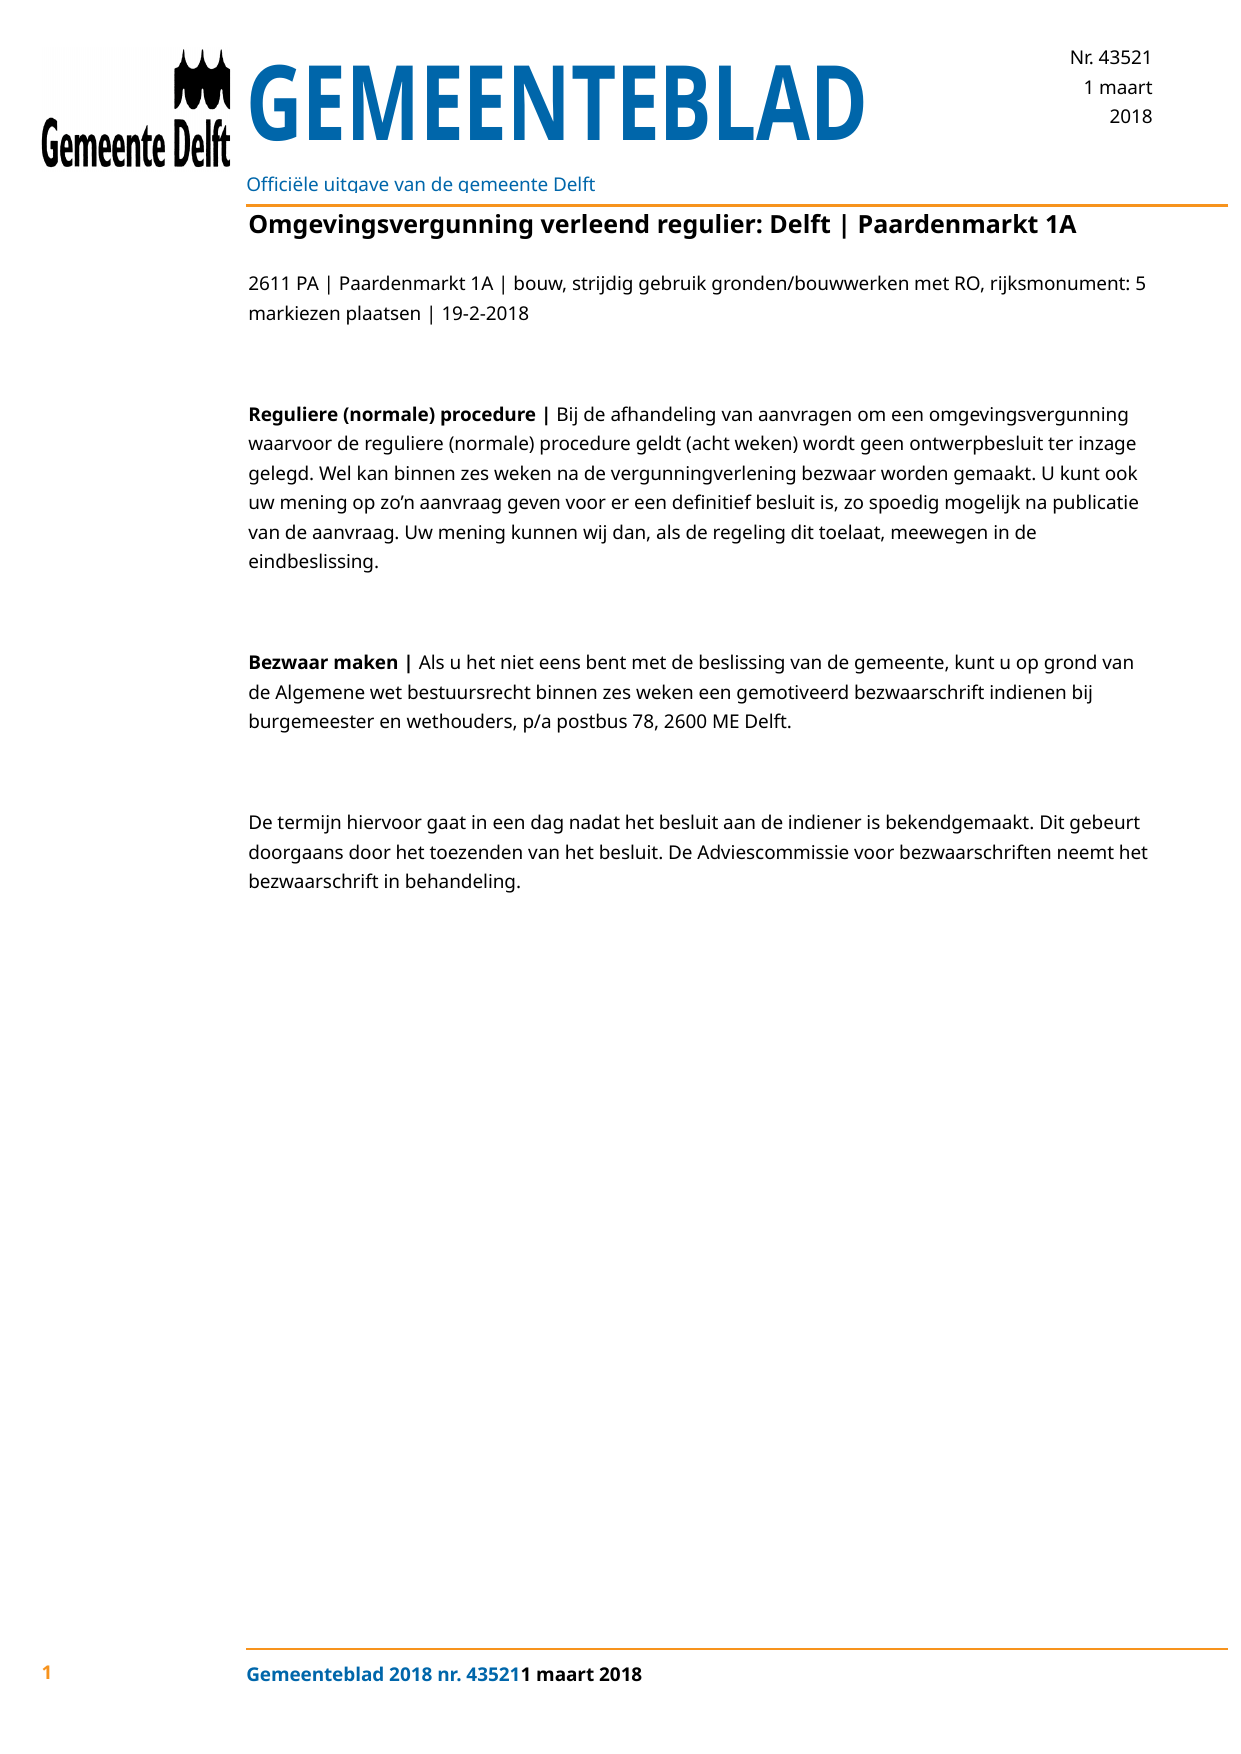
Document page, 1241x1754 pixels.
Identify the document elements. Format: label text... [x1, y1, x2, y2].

text Omgevingsvergunning verleend regulier: Delft | Paardenmarkt 1A [248, 207, 1152, 241]
text 2611 PA | Paardenmarkt 1A | bouw, strijdig gebruik gronden/bouwwerken met RO, rijksmonument: 5 markiezen plaatsen | 19-2-2018 [248, 270, 1152, 326]
text Bezwaar maken | Als u het niet eens bent met de beslissing van de gemeente, kunt u op grond van de Algemene wet bestuursrecht binnen zes weken een gemotiveerd bezwaarschrift indienen bij burgemeester en wethouders, p/a postbus 78, 2600 ME Delft. [248, 649, 1152, 734]
text Reguliere (normale) procedure | Bij de afhandeling van aanvragen om een omgevingsvergunning waarvoor de reguliere (normale) procedure geldt (acht weken) wordt geen ontwerpbesluit ter inzage gelegd. Wel kan binnen zes weken na de vergunningverlening bezwaar worden gemaakt. U kunt ook uw mening op zo’n aanvraag geven voor er een definitief besluit is, zo spoedig mogelijk na publicatie van de aanvraag. Uw mening kunnen wij dan, als de regeling dit toelaat, meewegen in de eindbeslissing. [248, 401, 1152, 574]
picture [41, 47, 231, 172]
text De termijn hiervoor gaat in een dag nadat het besluit aan de indiener is bekendgemaakt. Dit gebeurt doorgaans door het toezenden van het besluit. De Adviescommissie voor bezwaarschriften neemt het bezwaarschrift in behandeling. [248, 809, 1152, 894]
